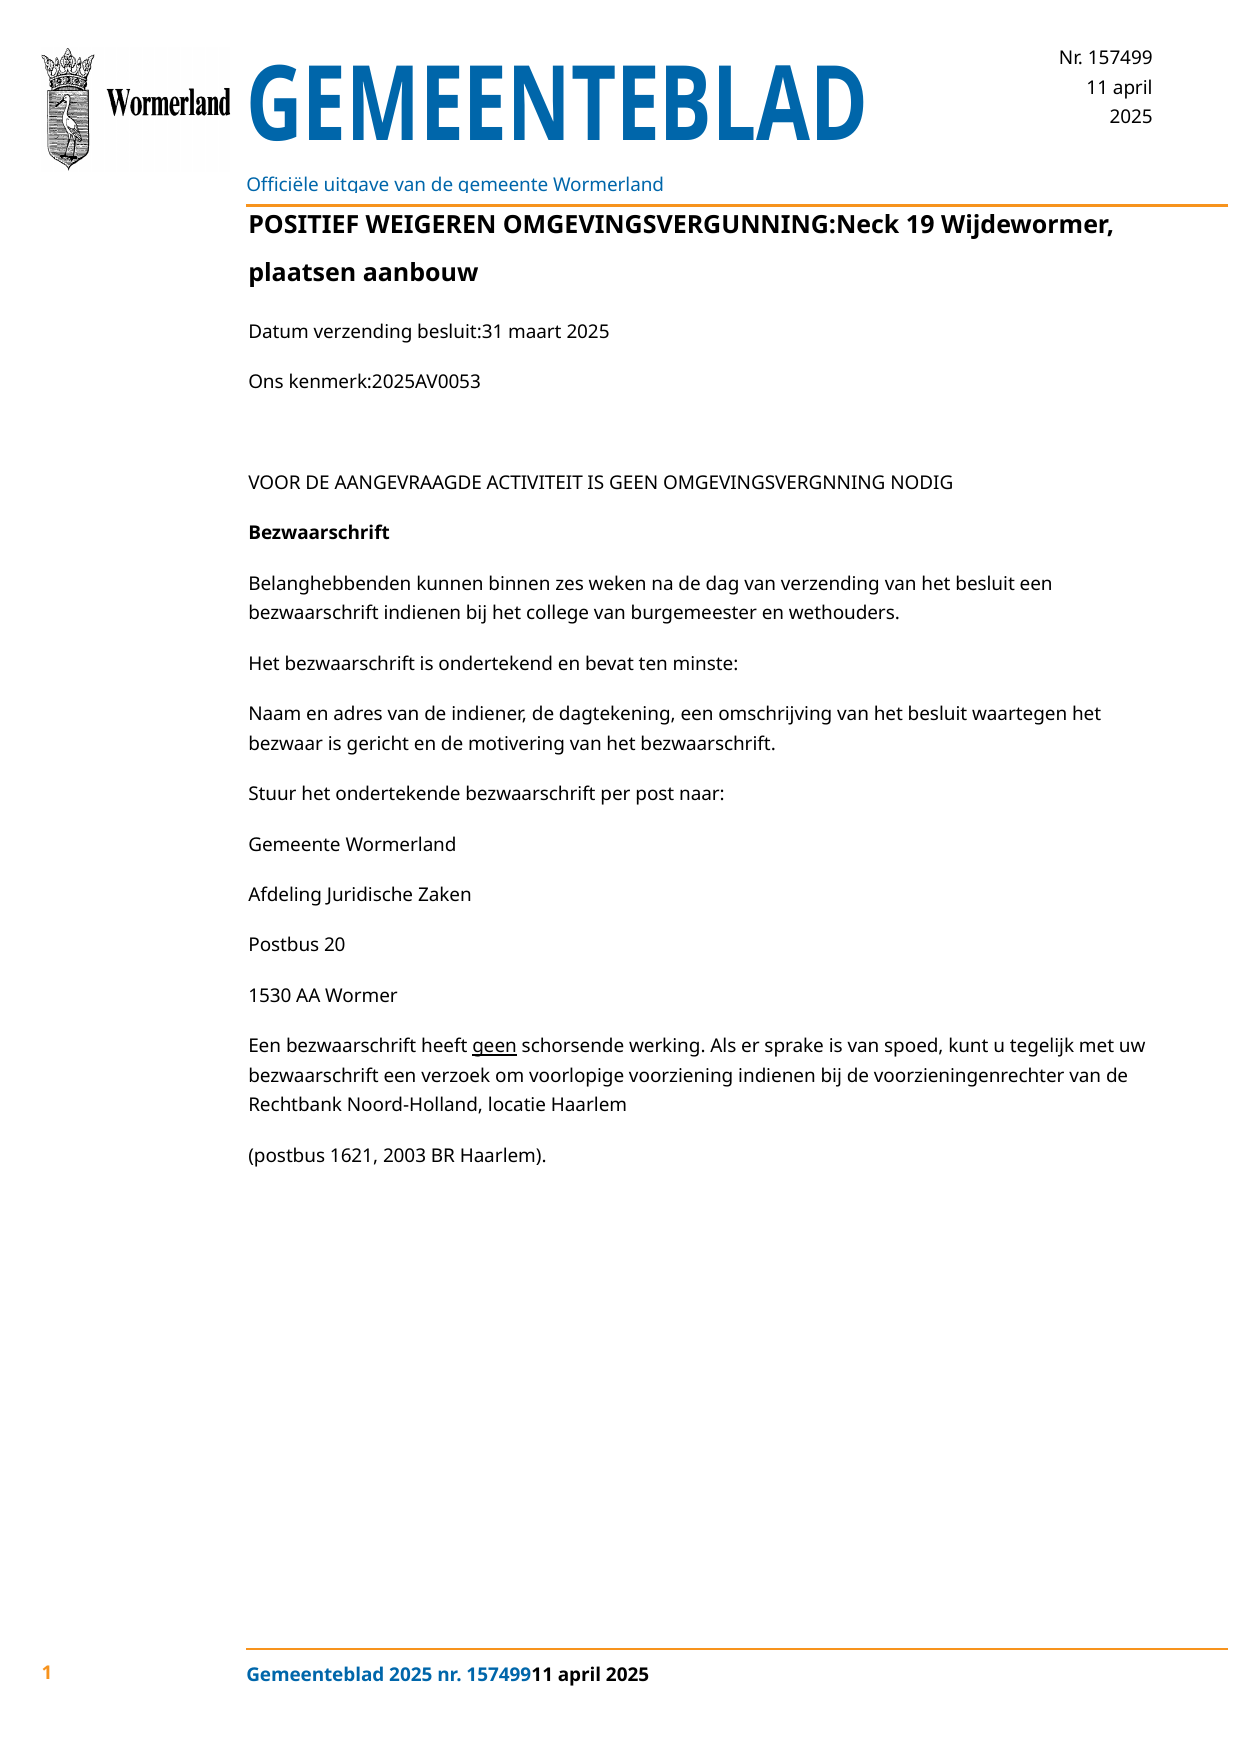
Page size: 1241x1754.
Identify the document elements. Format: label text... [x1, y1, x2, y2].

text POSITIEF WEIGEREN OMGEVINGSVERGUNNING:Neck 19 Wijdewormer, plaatsen aanbouw [248, 207, 1152, 288]
text Ons kenmerk:2025AV0053 [248, 368, 1152, 394]
text Belanghebbenden kunnen binnen zes weken na de dag van verzending van het besluit een bezwaarschrift indienen bij het college van burgemeester en wethouders. [248, 570, 1152, 625]
text Stuur het ondertekende bezwaarschrift per post naar: [248, 780, 1152, 806]
text 1530 AA Wormer [248, 982, 1152, 1008]
text Naam en adres van de indiener, de dagtekening, een omschrijving van het besluit waartegen het bezwaar is gericht en de motivering van het bezwaarschrift. [248, 700, 1152, 756]
text Bezwaarschrift [248, 519, 1152, 545]
text (postbus 1621, 2003 BR Haarlem). [248, 1142, 1152, 1168]
text VOOR DE AANGEVRAAGDE ACTIVITEIT IS GEEN OMGEVINGSVERGNNING NODIG [248, 469, 1152, 495]
text Een bezwaarschrift heeft geen schorsende werking. Als er sprake is van spoed, kunt u tegelijk met uw bezwaarschrift een verzoek om voorlopige voorziening indienen bij de voorzieningenrechter van de Rechtbank Noord-Holland, locatie Haarlem [248, 1032, 1152, 1117]
text Postbus 20 [248, 932, 1152, 957]
text Afdeling Juridische Zaken [248, 881, 1152, 907]
picture [41, 47, 231, 172]
text Datum verzending besluit:31 maart 2025 [248, 318, 1152, 344]
text Het bezwaarschrift is ondertekend en bevat ten minste: [248, 650, 1152, 676]
text Gemeente Wormerland [248, 831, 1152, 857]
